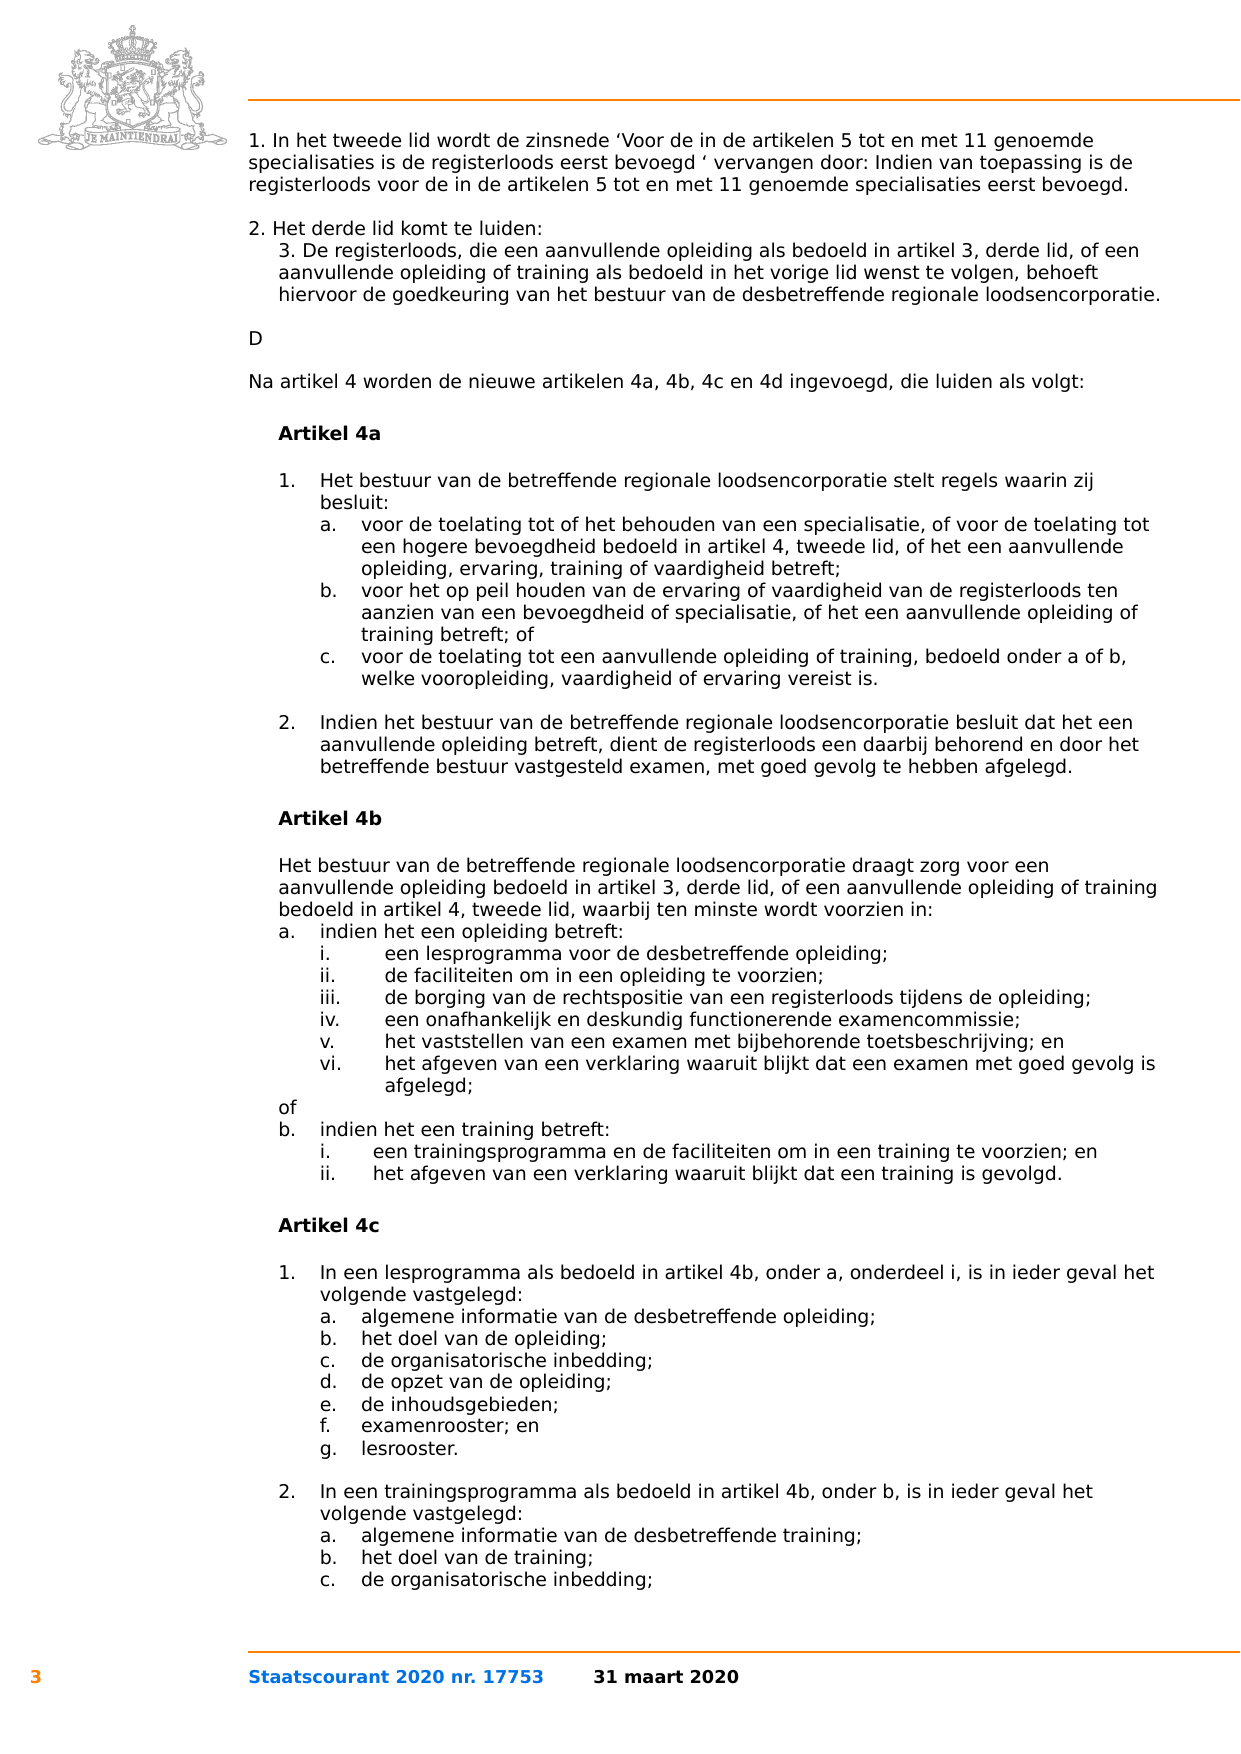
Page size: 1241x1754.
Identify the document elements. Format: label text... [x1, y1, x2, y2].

text iv. een onafhankelijk en deskundig functionerende examencommissie; [319, 1009, 1163, 1031]
text c. voor de toelating tot een aanvullende opleiding of training, bedoeld onder a of b, welke vooropleiding, vaardigheid of ervaring vereist is. [319, 646, 1163, 690]
text b. het doel van de opleiding; [319, 1327, 1163, 1349]
text ii. de faciliteiten om in een opleiding te voorzien; [319, 965, 1163, 987]
text i. een lesprogramma voor de desbetreffende opleiding; [319, 943, 1163, 965]
text Het bestuur van de betreffende regionale loodsencorporatie draagt zorg voor een aanvullende opleiding bedoeld in artikel 3, derde lid, of een aanvullende opleiding of training bedoeld in artikel 4, tweede lid, waarbij ten minste wordt voorzien in: [278, 855, 1163, 921]
text of [278, 1097, 1163, 1119]
text a. indien het een opleiding betreft: [278, 921, 1163, 943]
picture [38, 25, 227, 150]
text b. het doel van de training; [319, 1547, 1163, 1569]
text 2. In een trainingsprogramma als bedoeld in artikel 4b, onder b, is in ieder geval het volgende vastgelegd: [278, 1481, 1163, 1525]
text D [248, 327, 1163, 349]
text 1. Het bestuur van de betreffende regionale loodsencorporatie stelt regels waarin zij besluit: [278, 470, 1163, 514]
text Na artikel 4 worden de nieuwe artikelen 4a, 4b, 4c en 4d ingevoegd, die luiden als volgt: [248, 371, 1163, 393]
subtitle Artikel 4a [278, 423, 1163, 445]
text d. de opzet van de opleiding; [319, 1371, 1163, 1393]
text b. voor het op peil houden van de ervaring of vaardigheid van de registerloods ten aanzien van een bevoegdheid of specialisatie, of het een aanvullende opleiding of training betreft; of [319, 580, 1163, 646]
text iii. de borging van de rechtspositie van een registerloods tijdens de opleiding; [319, 987, 1163, 1009]
text 2. Het derde lid komt te luiden: [248, 218, 1163, 240]
text g. lesrooster. [319, 1437, 1163, 1459]
text f. examenrooster; en [319, 1415, 1163, 1437]
subtitle Artikel 4c [278, 1214, 1163, 1237]
text 3. De registerloods, die een aanvullende opleiding als bedoeld in artikel 3, derde lid, of een aanvullende opleiding of training als bedoeld in het vorige lid wenst te volgen, behoeft hiervoor de goedkeuring van het bestuur van de desbetreffende regionale loodsencorporatie. [278, 240, 1163, 306]
subtitle Artikel 4b [278, 808, 1163, 830]
text c. de organisatorische inbedding; [319, 1349, 1163, 1371]
text vi. het afgeven van een verklaring waaruit blijkt dat een examen met goed gevolg is afgelegd; [319, 1053, 1163, 1097]
text a. voor de toelating tot of het behouden van een specialisatie, of voor de toelating tot een hogere bevoegdheid bedoeld in artikel 4, tweede lid, of het een aanvullende opleiding, ervaring, training of vaardigheid betreft; [319, 514, 1163, 580]
text 1. In een lesprogramma als bedoeld in artikel 4b, onder a, onderdeel i, is in ieder geval het volgende vastgelegd: [278, 1262, 1163, 1306]
text ii. het afgeven van een verklaring waaruit blijkt dat een training is gevolgd. [319, 1163, 1163, 1184]
text b. indien het een training betreft: [278, 1119, 1163, 1141]
text v. het vaststellen van een examen met bijbehorende toetsbeschrijving; en [319, 1031, 1163, 1053]
text 2. Indien het bestuur van de betreffende regionale loodsencorporatie besluit dat het een aanvullende opleiding betreft, dient de registerloods een daarbij behorend en door het betreffende bestuur vastgesteld examen, met goed gevolg te hebben afgelegd. [278, 712, 1163, 778]
text i. een trainingsprogramma en de faciliteiten om in een training te voorzien; en [319, 1141, 1163, 1163]
text e. de inhoudsgebieden; [319, 1393, 1163, 1415]
text c. de organisatorische inbedding; [319, 1569, 1163, 1591]
text a. algemene informatie van de desbetreffende opleiding; [319, 1306, 1163, 1327]
text 1. In het tweede lid wordt de zinsnede ‘Voor de in de artikelen 5 tot en met 11 genoemde specialisaties is de registerloods eerst bevoegd ‘ vervangen door: Indien van toepassing is de registerloods voor de in de artikelen 5 tot en met 11 genoemde specialisaties eerst bevoegd. [248, 130, 1163, 196]
text a. algemene informatie van de desbetreffende training; [319, 1525, 1163, 1547]
